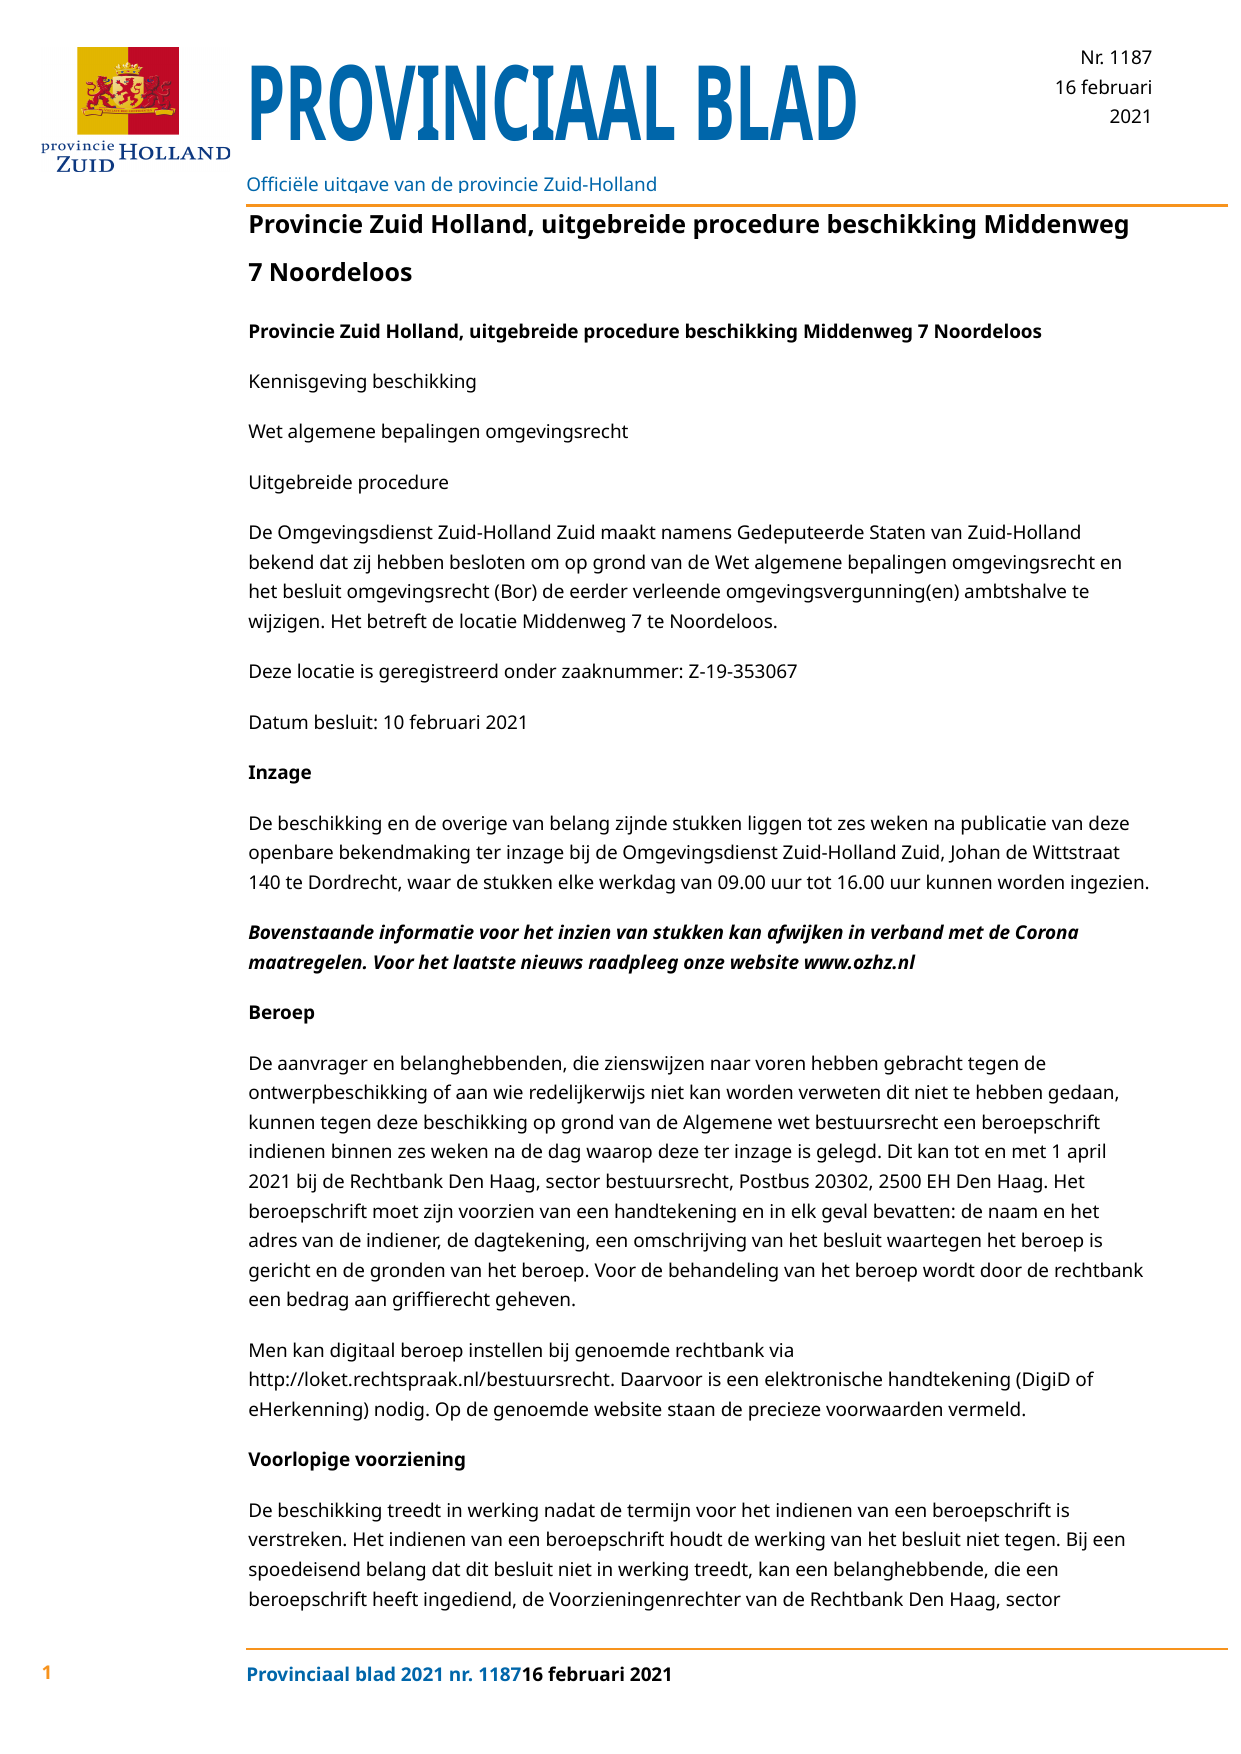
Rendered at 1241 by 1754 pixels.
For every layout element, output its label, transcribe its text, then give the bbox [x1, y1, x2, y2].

text Men kan digitaal beroep instellen bij genoemde rechtbank via http://loket.rechtspraak.nl/bestuursrecht. Daarvoor is een elektronische handtekening (DigiD of eHerkenning) nodig. Op de genoemde website staan de precieze voorwaarden vermeld. [248, 1337, 1152, 1422]
text Inzage [248, 759, 1152, 785]
text Uitgebreide procedure [248, 469, 1152, 495]
text Deze locatie is geregistreerd onder zaaknummer: Z-19-353067 [248, 659, 1152, 684]
text Wet algemene bepalingen omgevingsrecht [248, 419, 1152, 444]
text Provincie Zuid Holland, uitgebreide procedure beschikking Middenweg 7 Noordeloos [248, 318, 1152, 344]
text De beschikking treedt in werking nadat de termijn voor het indienen van een beroepschrift is verstreken. Het indienen van een beroepschrift houdt de werking van het besluit niet tegen. Bij een spoedeisend belang dat dit besluit niet in werking treedt, kan een belanghebbende, die een beroepschrift heeft ingediend, de Voorzieningenrechter van de Rechtbank Den Haag, sector [248, 1497, 1152, 1612]
picture [41, 47, 231, 172]
text Provincie Zuid Holland, uitgebreide procedure beschikking Middenweg 7 Noordeloos [248, 207, 1152, 288]
text Voorlopige voorziening [248, 1447, 1152, 1472]
text Bovenstaande informatie voor het inzien van stukken kan afwijken in verband met de Corona maatregelen. Voor het laatste nieuws raadpleeg onze website www.ozhz.nl [248, 919, 1152, 975]
text De aanvrager en belanghebbenden, die zienswijzen naar voren hebben gebracht tegen de ontwerpbeschikking of aan wie redelijkerwijs niet kan worden verweten dit niet te hebben gedaan, kunnen tegen deze beschikking op grond van de Algemene wet bestuursrecht een beroepschrift indienen binnen zes weken na de dag waarop deze ter inzage is gelegd. Dit kan tot en met 1 april 2021 bij de Rechtbank Den Haag, sector bestuursrecht, Postbus 20302, 2500 EH Den Haag. Het beroepschrift moet zijn voorzien van een handtekening en in elk geval bevatten: de naam en het adres van de indiener, de dagtekening, een omschrijving van het besluit waartegen het beroep is gericht en de gronden van het beroep. Voor de behandeling van het beroep wordt door de rechtbank een bedrag aan griffierecht geheven. [248, 1050, 1152, 1312]
text De Omgevingsdienst Zuid-Holland Zuid maakt namens Gedeputeerde Staten van Zuid-Holland bekend dat zij hebben besloten om op grond van de Wet algemene bepalingen omgevingsrecht en het besluit omgevingsrecht (Bor) de eerder verleende omgevingsvergunning(en) ambtshalve te wijzigen. Het betreft de locatie Middenweg 7 te Noordeloos. [248, 519, 1152, 634]
text Beroep [248, 999, 1152, 1025]
text Kennisgeving beschikking [248, 368, 1152, 394]
text Datum besluit: 10 februari 2021 [248, 709, 1152, 735]
text De beschikking en de overige van belang zijnde stukken liggen tot zes weken na publicatie van deze openbare bekendmaking ter inzage bij de Omgevingsdienst Zuid-Holland Zuid, Johan de Wittstraat 140 te Dordrecht, waar de stukken elke werkdag van 09.00 uur tot 16.00 uur kunnen worden ingezien. [248, 810, 1152, 895]
